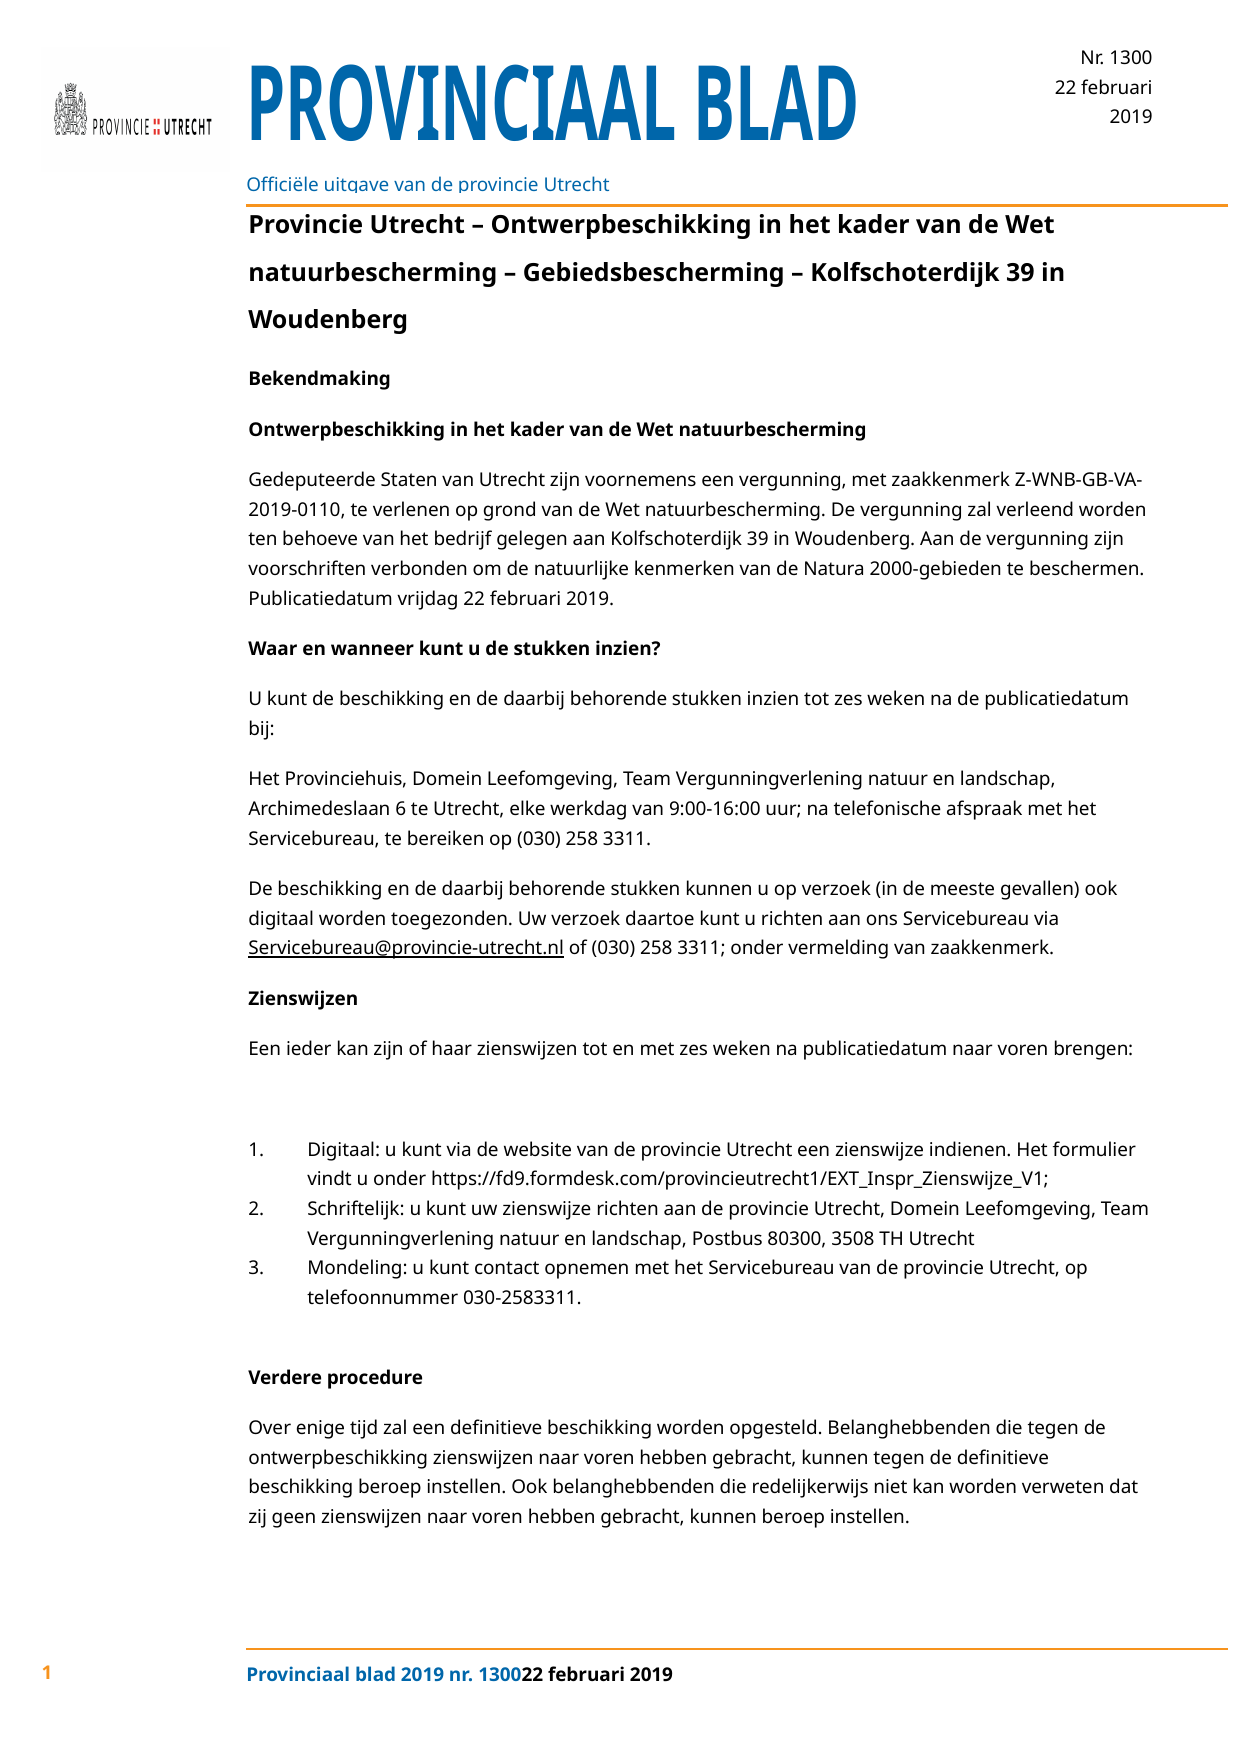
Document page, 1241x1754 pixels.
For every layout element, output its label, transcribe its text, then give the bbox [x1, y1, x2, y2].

list Mondeling: u kunt contact opnemen met het Servicebureau van de provincie Utrecht, op telefoonnummer 030-2583311. [248, 1254, 1152, 1309]
text Zienswijzen [248, 985, 1152, 1010]
text Het Provinciehuis, Domein Leefomgeving, Team Vergunningverlening natuur en landschap, Archimedeslaan 6 te Utrecht, elke werkdag van 9:00-16:00 uur; na telefonische afspraak met het Servicebureau, te bereiken op (030) 258 3311. [248, 766, 1152, 850]
text Gedeputeerde Staten van Utrecht zijn voornemens een vergunning, met zaakkenmerk Z-WNB-GB-VA-2019-0110, te verlenen op grond van de Wet natuurbescherming. De vergunning zal verleend worden ten behoeve van het bedrijf gelegen aan Kolfschoterdijk 39 in Woudenberg. Aan de vergunning zijn voorschriften verbonden om de natuurlijke kenmerken van de Natura 2000-gebieden te beschermen. Publicatiedatum vrijdag 22 februari 2019. [248, 466, 1152, 610]
text Waar en wanneer kunt u de stukken inzien? [248, 635, 1152, 661]
text Verdere procedure [248, 1364, 1152, 1389]
text Provincie Utrecht – Ontwerpbeschikking in het kader van de Wet natuurbescherming – Gebiedsbescherming – Kolfschoterdijk 39 in Woudenberg [248, 207, 1152, 336]
list Digitaal: u kunt via de website van de provincie Utrecht een zienswijze indienen. Het formulier vindt u onder https://fd9.formdesk.com/provincieutrecht1/EXT_Inspr_Zienswijze_V1; [248, 1136, 1152, 1191]
text Bekendmaking [248, 366, 1152, 391]
text De beschikking en de daarbij behorende stukken kunnen u op verzoek (in de meeste gevallen) ook digitaal worden toegezonden. Uw verzoek daartoe kunt u richten aan ons Servicebureau via Servicebureau@provincie-utrecht.nl of (030) 258 3311; onder vermelding van zaakkenmerk. [248, 875, 1152, 960]
text Een ieder kan zijn of haar zienswijzen tot en met zes weken na publicatiedatum naar voren brengen: [248, 1035, 1152, 1061]
text Over enige tijd zal een definitieve beschikking worden opgesteld. Belanghebbenden die tegen de ontwerpbeschikking zienswijzen naar voren hebben gebracht, kunnen tegen de definitieve beschikking beroep instellen. Ook belanghebbenden die redelijkerwijs niet kan worden verweten dat zij geen zienswijzen naar voren hebben gebracht, kunnen beroep instellen. [248, 1414, 1152, 1529]
list Schriftelijk: u kunt uw zienswijze richten aan de provincie Utrecht, Domein Leefomgeving, Team Vergunningverlening natuur en landschap, Postbus 80300, 3508 TH Utrecht [248, 1195, 1152, 1250]
text Ontwerpbeschikking in het kader van de Wet natuurbescherming [248, 416, 1152, 442]
text U kunt de beschikking en de daarbij behorende stukken inzien tot zes weken na de publicatiedatum bij: [248, 686, 1152, 741]
picture [41, 47, 231, 172]
